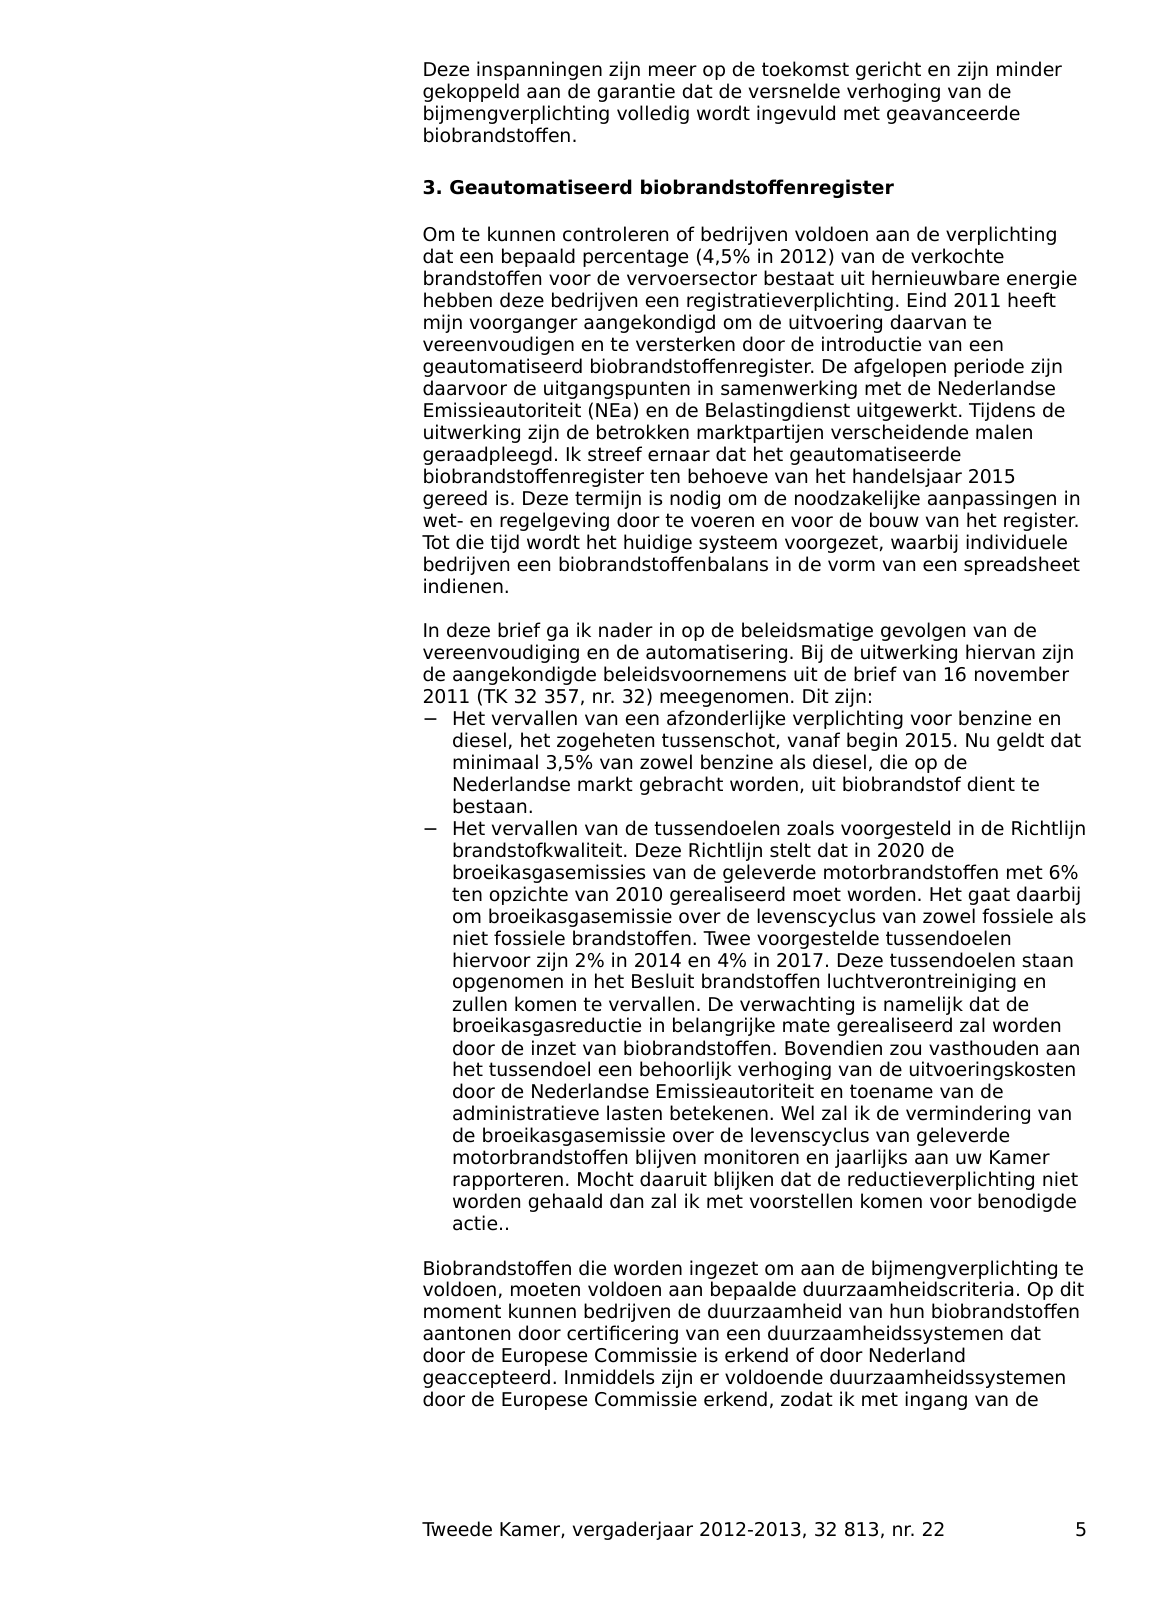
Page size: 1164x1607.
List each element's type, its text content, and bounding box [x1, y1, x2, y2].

subtitle 3. Geautomatiseerd biobrandstoffenregister [422, 177, 1087, 199]
text Deze inspanningen zijn meer op de toekomst gericht en zijn minder gekoppeld aan de garantie dat de versnelde verhoging van de bijmengverplichting volledig wordt ingevuld met geavanceerde biobrandstoffen. [422, 59, 1087, 147]
text In deze brief ga ik nader in op de beleidsmatige gevolgen van de vereenvoudiging en de automatisering. Bij de uitwerking hiervan zijn de aangekondigde beleidsvoornemens uit de brief van 16 november 2011 (TK 32 357, nr. 32) meegenomen. Dit zijn: [422, 620, 1087, 708]
text Biobrandstoffen die worden ingezet om aan de bijmengverplichting te voldoen, moeten voldoen aan bepaalde duurzaamheidscriteria. Op dit moment kunnen bedrijven de duurzaamheid van hun biobrandstoffen aantonen door certificering van een duurzaamheidssystemen dat door de Europese Commissie is erkend of door Nederland geaccepteerd. Inmiddels zijn er voldoende duurzaamheidssystemen door de Europese Commissie erkend, zodat ik met ingang van de [422, 1257, 1087, 1411]
text Om te kunnen controleren of bedrijven voldoen aan de verplichting dat een bepaald percentage (4,5% in 2012) van de verkochte brandstoffen voor de vervoersector bestaat uit hernieuwbare energie hebben deze bedrijven een registratieverplichting. Eind 2011 heeft mijn voorganger aangekondigd om de uitvoering daarvan te vereenvoudigen en te versterken door de introductie van een geautomatiseerd biobrandstoffenregister. De afgelopen periode zijn daarvoor de uitgangspunten in samenwerking met de Nederlandse Emissieautoriteit (NEa) en de Belastingdienst uitgewerkt. Tijdens de uitwerking zijn de betrokken marktpartijen verscheidende malen geraadpleegd. Ik streef ernaar dat het geautomatiseerde biobrandstoffenregister ten behoeve van het handelsjaar 2015 gereed is. Deze termijn is nodig om de noodzakelijke aanpassingen in wet- en regelgeving door te voeren en voor de bouw van het register. Tot die tijd wordt het huidige systeem voorgezet, waarbij individuele bedrijven een biobrandstoffenbalans in de vorm van een spreadsheet indienen. [422, 224, 1087, 598]
text − Het vervallen van de tussendoelen zoals voorgesteld in de Richtlijn brandstofkwaliteit. Deze Richtlijn stelt dat in 2020 de broeikasgasemissies van de geleverde motorbrandstoffen met 6% ten opzichte van 2010 gerealiseerd moet worden. Het gaat daarbij om broeikasgasemissie over de levenscyclus van zowel fossiele als niet fossiele brandstoffen. Twee voorgestelde tussendoelen hiervoor zijn 2% in 2014 en 4% in 2017. Deze tussendoelen staan opgenomen in het Besluit brandstoffen luchtverontreiniging en zullen komen te vervallen. De verwachting is namelijk dat de broeikasgasreductie in belangrijke mate gerealiseerd zal worden door de inzet van biobrandstoffen. Bovendien zou vasthouden aan het tussendoel een behoorlijk verhoging van de uitvoeringskosten door de Nederlandse Emissieautoriteit en toename van de administratieve lasten betekenen. Wel zal ik de vermindering van de broeikasgasemissie over de levenscyclus van geleverde motorbrandstoffen blijven monitoren en jaarlijks aan uw Kamer rapporteren. Mocht daaruit blijken dat de reductieverplichting niet worden gehaald dan zal ik met voorstellen komen voor benodigde actie.. [422, 818, 1087, 1235]
text − Het vervallen van een afzonderlijke verplichting voor benzine en diesel, het zogeheten tussenschot, vanaf begin 2015. Nu geldt dat minimaal 3,5% van zowel benzine als diesel, die op de Nederlandse markt gebracht worden, uit biobrandstof dient te bestaan. [422, 708, 1087, 818]
